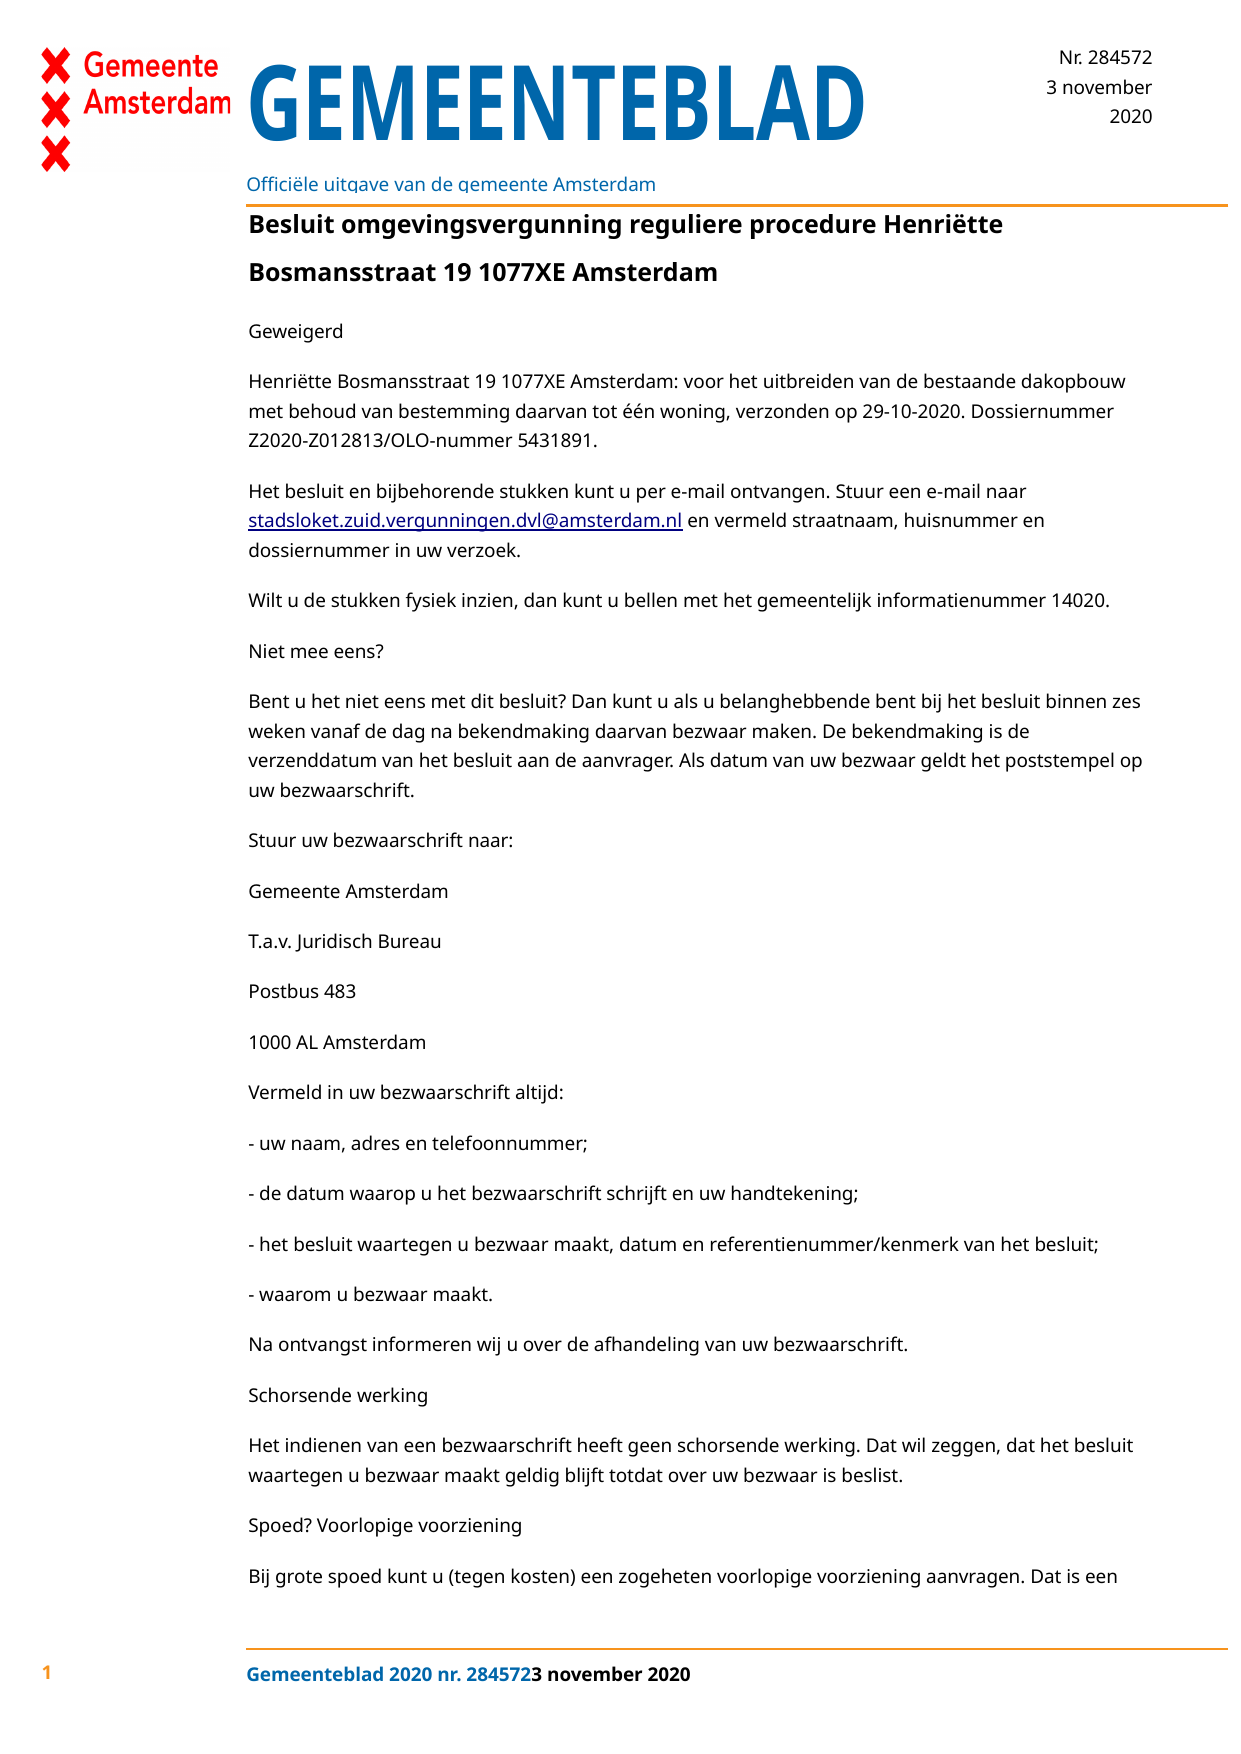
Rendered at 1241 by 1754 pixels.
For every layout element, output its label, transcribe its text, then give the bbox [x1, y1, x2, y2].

text Wilt u de stukken fysiek inzien, dan kunt u bellen met het gemeentelijk informatienummer 14020. [248, 587, 1152, 613]
text Spoed? Voorlopige voorziening [248, 1512, 1152, 1538]
picture [41, 47, 231, 172]
text - uw naam, adres en telefoonnummer; [248, 1130, 1152, 1156]
text Niet mee eens? [248, 638, 1152, 664]
text - waarom u bezwaar maakt. [248, 1281, 1152, 1307]
text T.a.v. Juridisch Bureau [248, 928, 1152, 954]
text Het besluit en bijbehorende stukken kunt u per e-mail ontvangen. Stuur een e-mail naar stadsloket.zuid.vergunningen.dvl@amsterdam.nl en vermeld straatnaam, huisnummer en dossiernummer in uw verzoek. [248, 478, 1152, 563]
text Bent u het niet eens met dit besluit? Dan kunt u als u belanghebbende bent bij het besluit binnen zes weken vanaf de dag na bekendmaking daarvan bezwaar maken. De bekendmaking is de verzenddatum van het besluit aan de aanvrager. Als datum van uw bezwaar geldt het poststempel op uw bezwaarschrift. [248, 688, 1152, 803]
text - het besluit waartegen u bezwaar maakt, datum en referentienummer/kenmerk van het besluit; [248, 1231, 1152, 1257]
text Henriëtte Bosmansstraat 19 1077XE Amsterdam: voor het uitbreiden van de bestaande dakopbouw met behoud van bestemming daarvan tot één woning, verzonden op 29-10-2020. Dossiernummer Z2020-Z012813/OLO-nummer 5431891. [248, 368, 1152, 453]
text Geweigerd [248, 318, 1152, 344]
text Bij grote spoed kunt u (tegen kosten) een zogeheten voorlopige voorziening aanvragen. Dat is een [248, 1563, 1152, 1589]
text 1000 AL Amsterdam [248, 1029, 1152, 1055]
text Stuur uw bezwaarschrift naar: [248, 827, 1152, 853]
text Na ontvangst informeren wij u over de afhandeling van uw bezwaarschrift. [248, 1332, 1152, 1357]
text Vermeld in uw bezwaarschrift altijd: [248, 1079, 1152, 1105]
text Het indienen van een bezwaarschrift heeft geen schorsende werking. Dat wil zeggen, dat het besluit waartegen u bezwaar maakt geldig blijft totdat over uw bezwaar is beslist. [248, 1432, 1152, 1488]
text - de datum waarop u het bezwaarschrift schrijft en uw handtekening; [248, 1180, 1152, 1206]
text Postbus 483 [248, 979, 1152, 1004]
text Gemeente Amsterdam [248, 878, 1152, 904]
text Schorsende werking [248, 1382, 1152, 1408]
text Besluit omgevingsvergunning reguliere procedure Henriëtte Bosmansstraat 19 1077XE Amsterdam [248, 207, 1152, 288]
